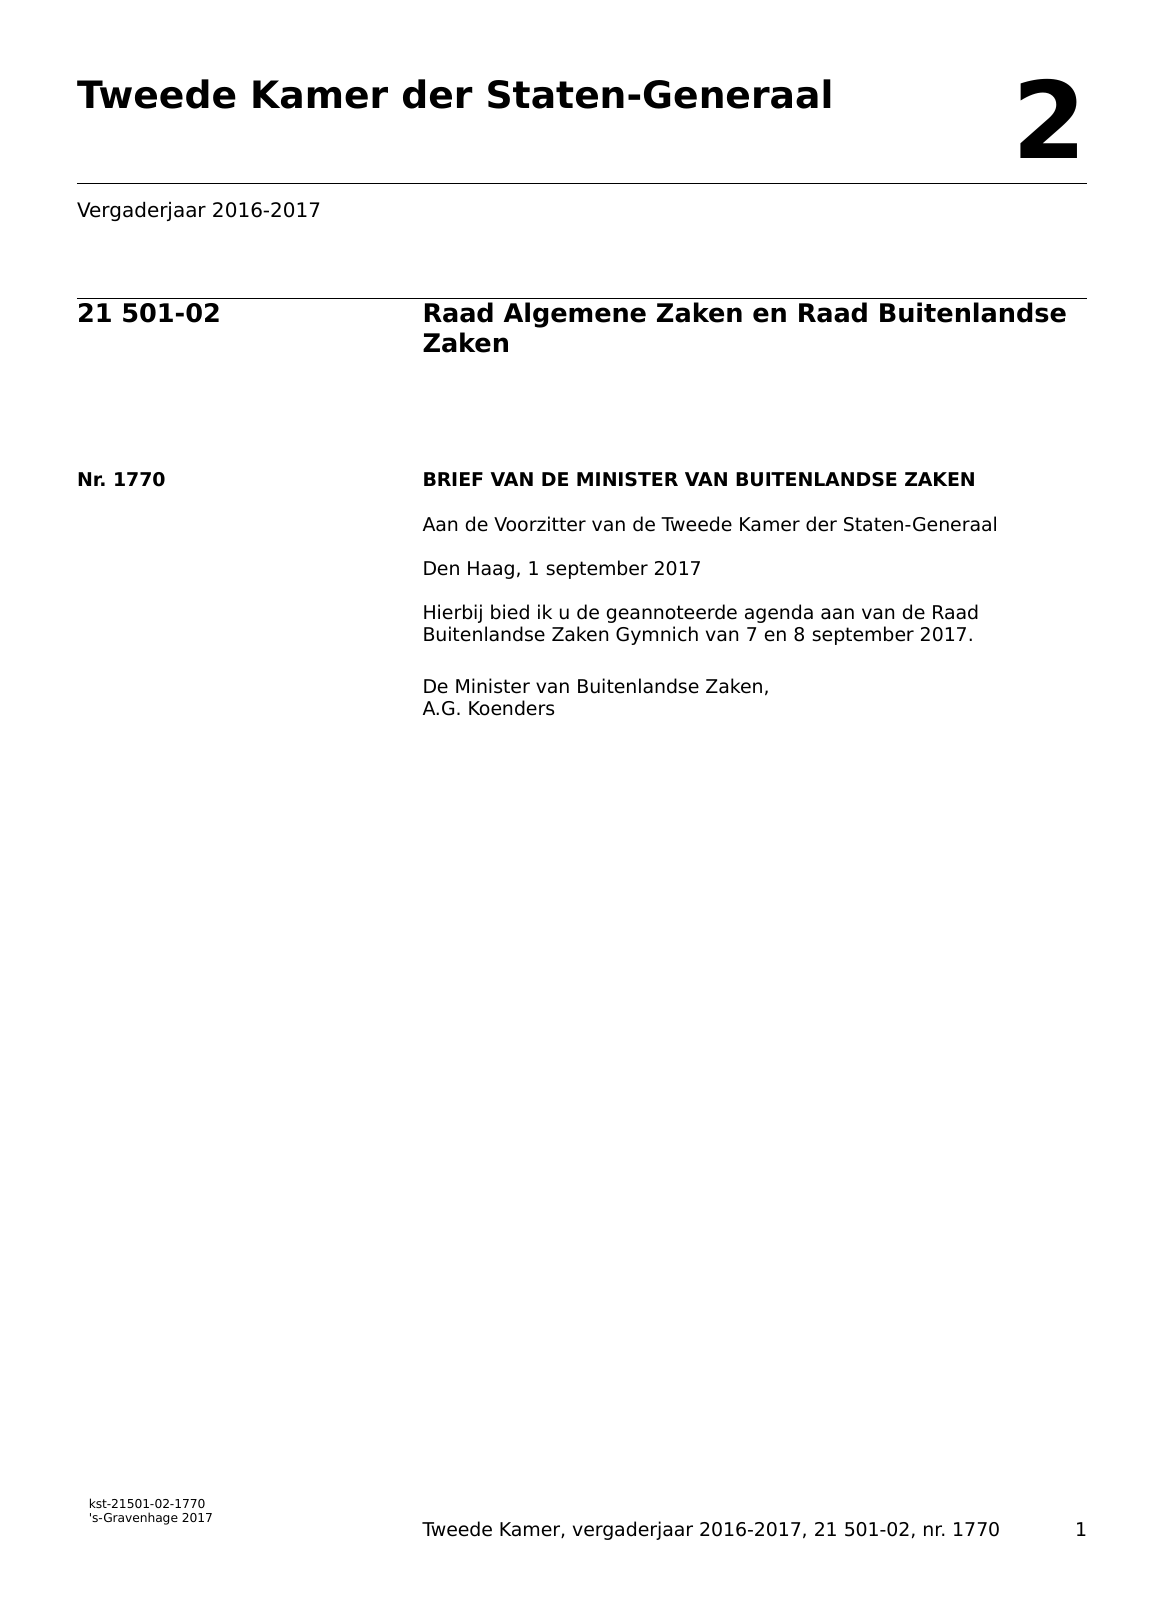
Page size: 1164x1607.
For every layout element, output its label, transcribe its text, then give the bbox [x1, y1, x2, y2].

text kst-21501-02-1770 [88, 1497, 323, 1511]
text Hierbij bied ik u de geannoteerde agenda aan van de Raad Buitenlandse Zaken Gymnich van 7 en 8 september 2017. [422, 602, 1087, 646]
subtitle Nr. 1770 BRIEF VAN DE MINISTER VAN BUITENLANDSE ZAKEN [77, 469, 1087, 491]
text De Minister van Buitenlandse Zaken, A.G. Koenders [422, 676, 1087, 720]
subtitle 21 501-02 Raad Algemene Zaken en Raad Buitenlandse Zaken [77, 299, 1087, 358]
table_header 2 [886, 59, 1087, 183]
text Den Haag, 1 september 2017 [422, 558, 1087, 580]
table_cell Vergaderjaar 2016-2017 [77, 184, 1087, 298]
text Aan de Voorzitter van de Tweede Kamer der Staten-Generaal [422, 513, 1087, 536]
text 's-Gravenhage 2017 [88, 1511, 323, 1525]
table_header Tweede Kamer der Staten-Generaal [77, 59, 886, 183]
